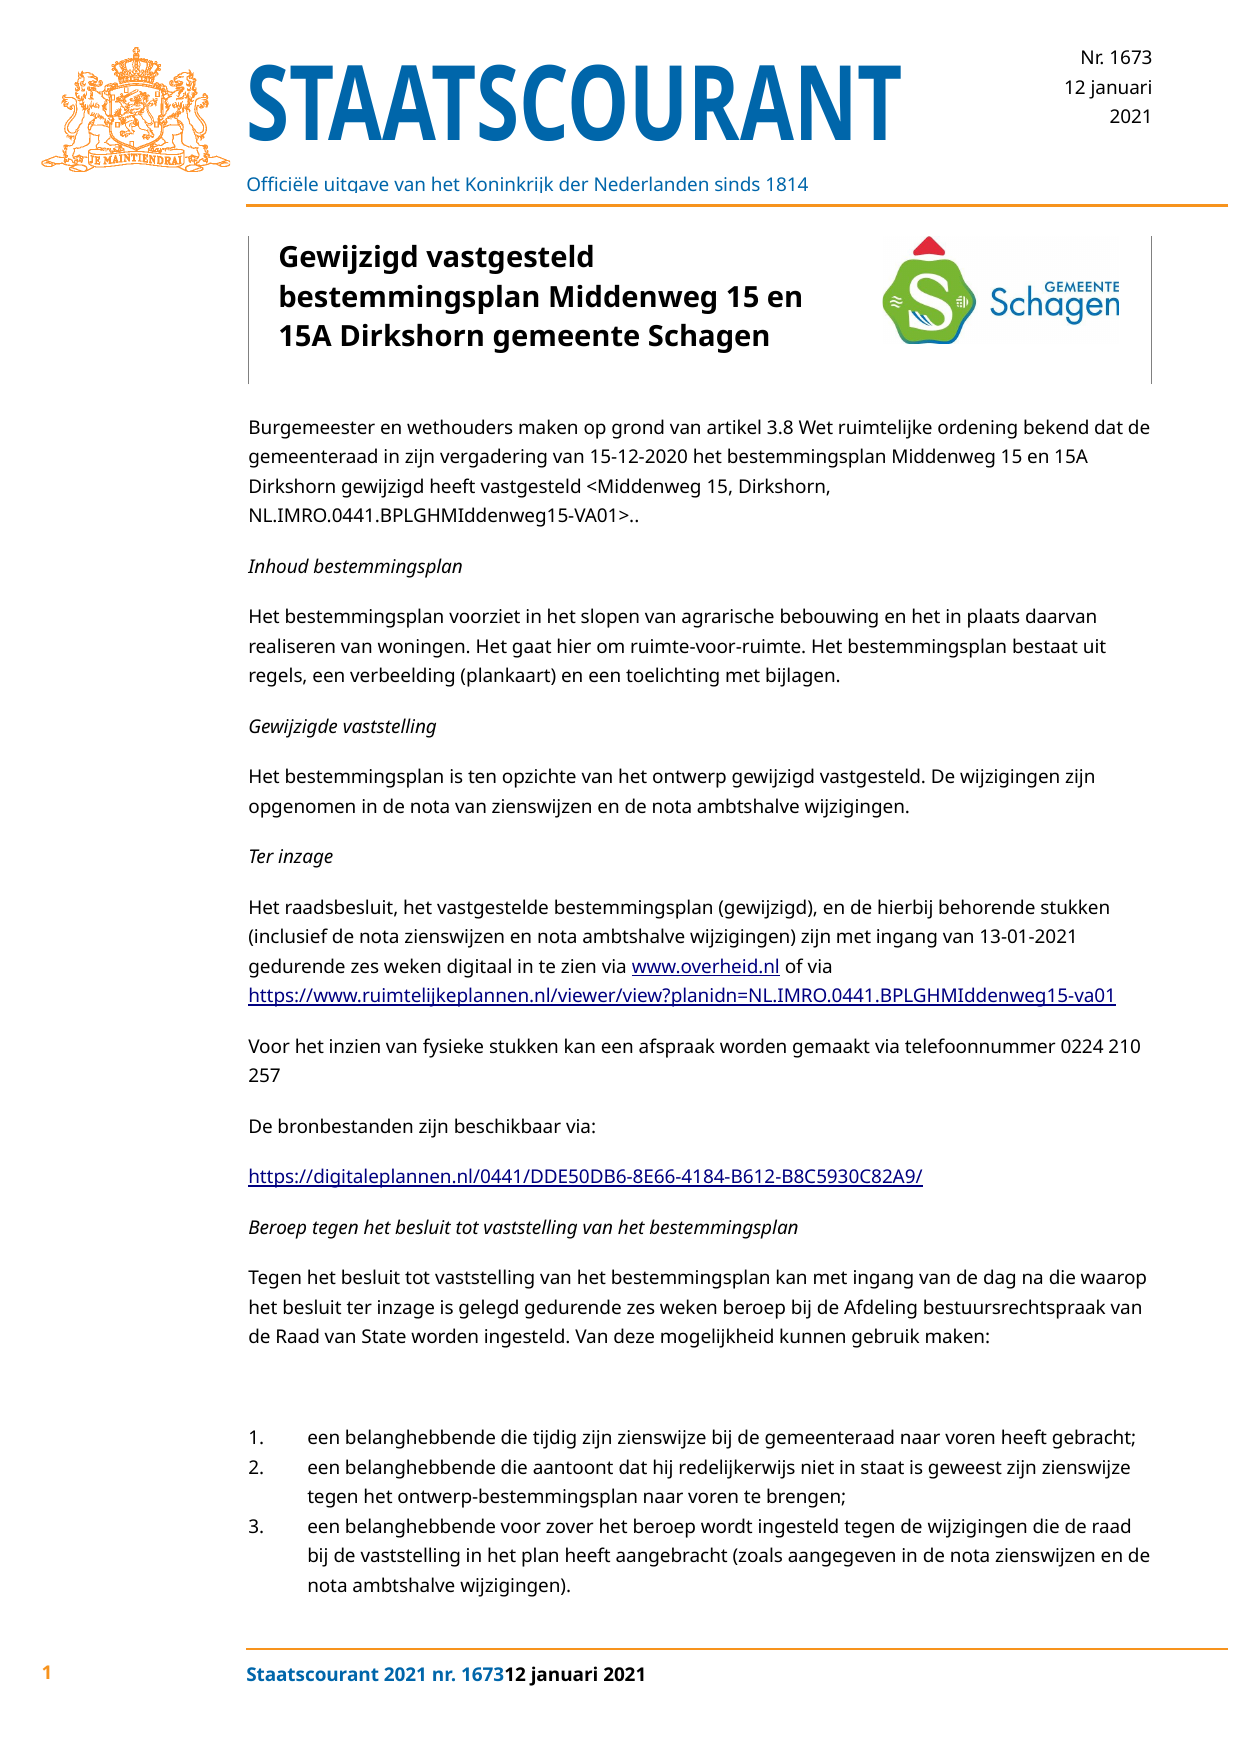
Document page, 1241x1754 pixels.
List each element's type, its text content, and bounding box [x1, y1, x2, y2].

table_header [850, 236, 1151, 384]
text De bronbestanden zijn beschikbaar via: [248, 1113, 1152, 1139]
text https://digitaleplannen.nl/0441/DDE50DB6-8E66-4184-B612-B8C5930C82A9/ [248, 1163, 1152, 1189]
table_header Gewijzigd vastgesteld bestemmingsplan Middenweg 15 en 15A Dirkshorn gemeente Schagen [249, 236, 850, 384]
text Het raadsbesluit, het vastgestelde bestemmingsplan (gewijzigd), en de hierbij behorende stukken (inclusief de nota zienswijzen en nota ambtshalve wijzigingen) zijn met ingang van 13-01-2021 gedurende zes weken digitaal in te zien via www.overheid.nl of via https://www.ruimtelijkeplannen.nl/viewer/view?planidn=NL.IMRO.0441.BPLGHMIddenweg15-va01 [248, 894, 1152, 1008]
text Inhoud bestemmingsplan [248, 553, 1152, 579]
list een belanghebbende die aantoont dat hij redelijkerwijs niet in staat is geweest zijn zienswijze tegen het ontwerp-bestemmingsplan naar voren te brengen; [248, 1454, 1152, 1509]
text Tegen het besluit tot vaststelling van het bestemmingsplan kan met ingang van de dag na die waarop het besluit ter inzage is gelegd gedurende zes weken beroep bij de Afdeling bestuursrechtspraak van de Raad van State worden ingesteld. Van deze mogelijkheid kunnen gebruik maken: [248, 1264, 1152, 1349]
list een belanghebbende voor zover het beroep wordt ingesteld tegen de wijzigingen die de raad bij de vaststelling in het plan heeft aangebracht (zoals aangegeven in de nota zienswijzen en de nota ambtshalve wijzigingen). [248, 1513, 1152, 1598]
text Ter inzage [248, 843, 1152, 869]
text Voor het inzien van fysieke stukken kan een afspraak worden gemaakt via telefoonnummer 0224 210 257 [248, 1033, 1152, 1088]
list een belanghebbende die tijdig zijn zienswijze bij de gemeenteraad naar voren heeft gebracht; [248, 1424, 1152, 1450]
text Gewijzigde vaststelling [248, 713, 1152, 739]
text Burgemeester en wethouders maken op grond van artikel 3.8 Wet ruimtelijke ordening bekend dat de gemeenteraad in zijn vergadering van 15-12-2020 het bestemmingsplan Middenweg 15 en 15A Dirkshorn gewijzigd heeft vastgesteld <Middenweg 15, Dirkshorn, NL.IMRO.0441.BPLGHMIddenweg15-VA01>.. [248, 414, 1152, 528]
text Het bestemmingsplan voorziet in het slopen van agrarische bebouwing en het in plaats daarvan realiseren van woningen. Het gaat hier om ruimte-voor-ruimte. Het bestemmingsplan bestaat uit regels, een verbeelding (plankaart) en een toelichting met bijlagen. [248, 603, 1152, 688]
picture [41, 47, 231, 172]
text Het bestemmingsplan is ten opzichte van het ontwerp gewijzigd vastgesteld. De wijzigingen zijn opgenomen in de nota van zienswijzen en de nota ambtshalve wijzigingen. [248, 763, 1152, 819]
text Beroep tegen het besluit tot vaststelling van het bestemmingsplan [248, 1214, 1152, 1240]
picture [882, 236, 1119, 344]
